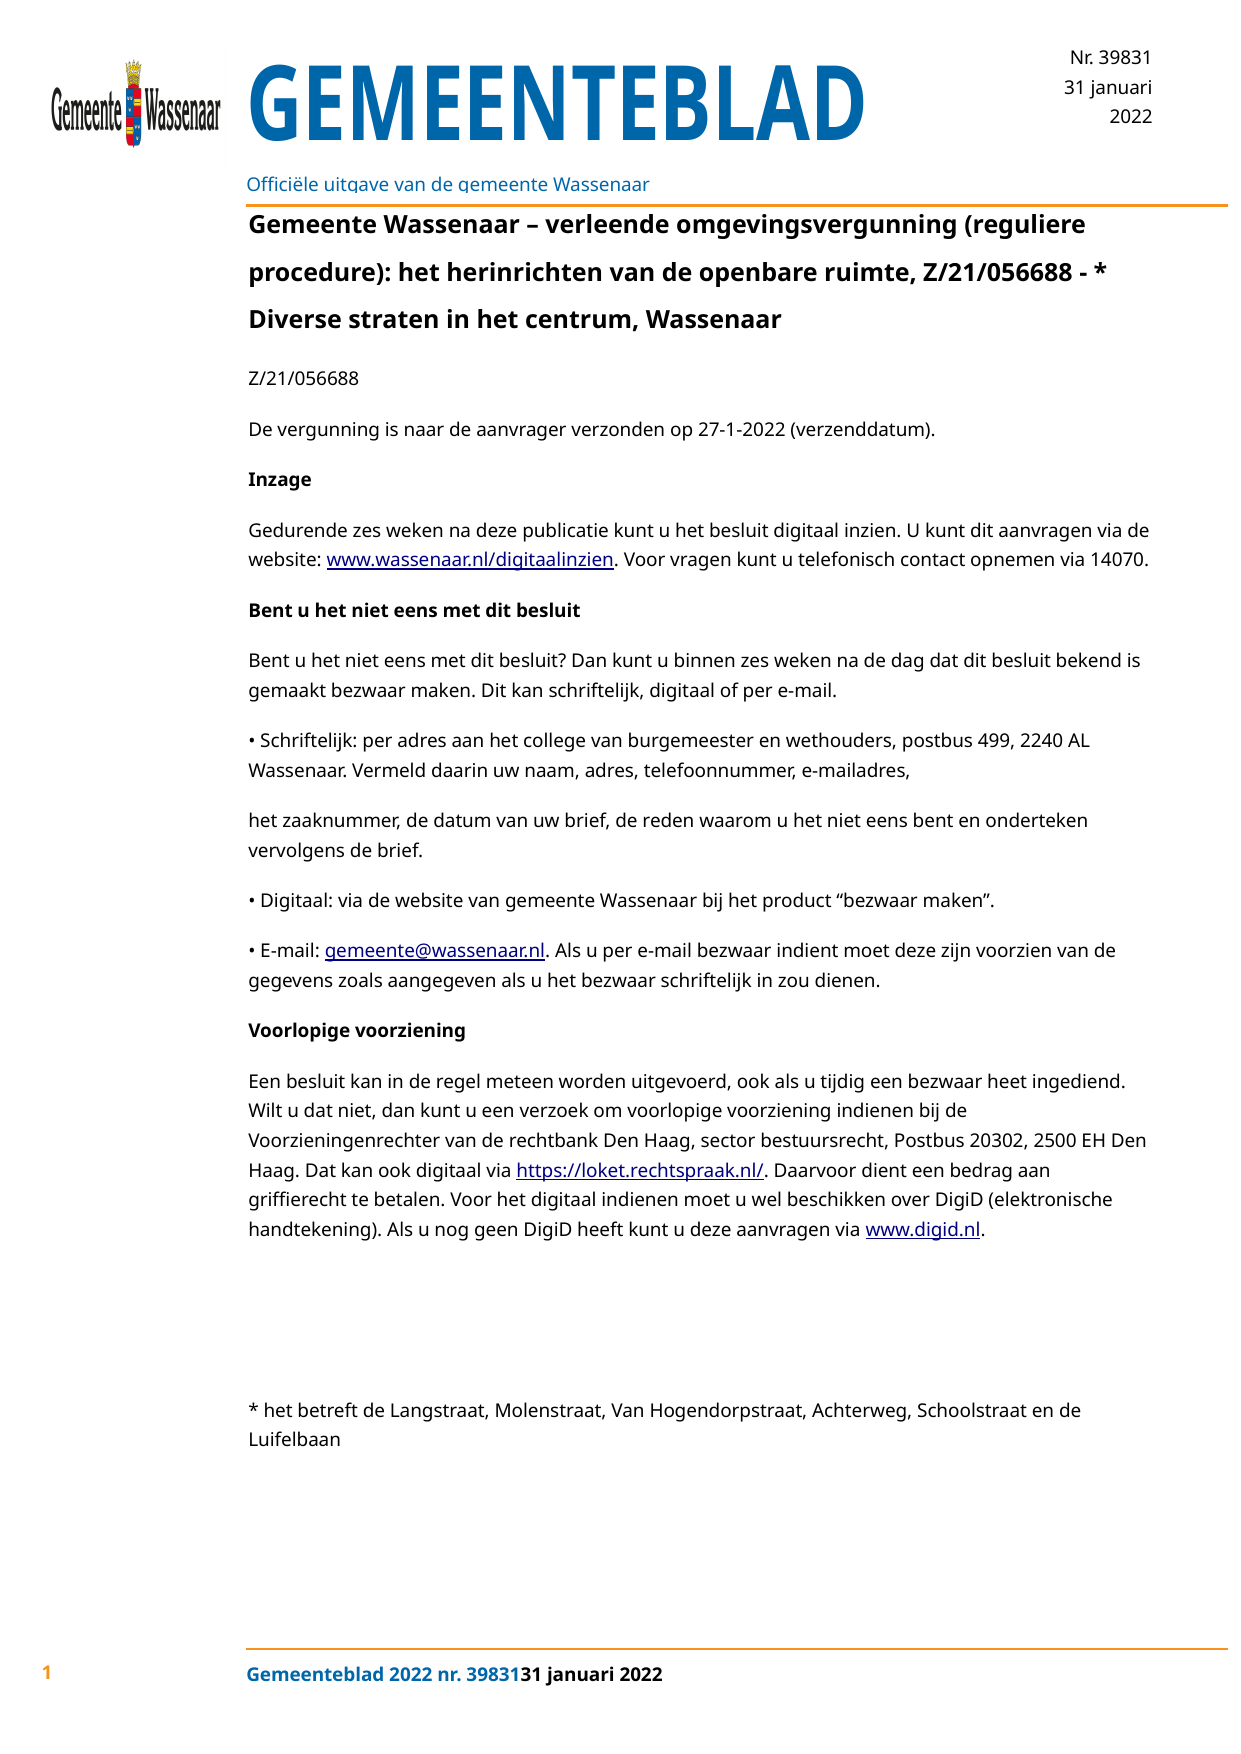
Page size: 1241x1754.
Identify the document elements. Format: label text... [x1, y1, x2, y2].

table_header * het betreft de Langstraat, Molenstraat, Van Hogendorpstraat, Achterweg, Schoolstraat en de Luifelbaan [248, 1397, 1152, 1452]
text Een besluit kan in de regel meteen worden uitgevoerd, ook als u tijdig een bezwaar heet ingediend. Wilt u dat niet, dan kunt u een verzoek om voorlopige voorziening indienen bij de Voorzieningenrechter van de rechtbank Den Haag, sector bestuursrecht, Postbus 20302, 2500 EH Den Haag. Dat kan ook digitaal via https://loket.rechtspraak.nl/. Daarvoor dient een bedrag aan griffierecht te betalen. Voor het digitaal indienen moet u wel beschikken over DigiD (elektronische handtekening). Als u nog geen DigiD heeft kunt u deze aanvragen via www.digid.nl. [248, 1068, 1152, 1242]
text Gedurende zes weken na deze publicatie kunt u het besluit digitaal inzien. U kunt dit aanvragen via de website: www.wassenaar.nl/digitaalinzien. Voor vragen kunt u telefonisch contact opnemen via 14070. [248, 517, 1152, 572]
text Bent u het niet eens met dit besluit? Dan kunt u binnen zes weken na de dag dat dit besluit bekend is gemaakt bezwaar maken. Dit kan schriftelijk, digitaal of per e-mail. [248, 647, 1152, 702]
text • E-mail: gemeente@wassenaar.nl. Als u per e-mail bezwaar indient moet deze zijn voorzien van de gegevens zoals aangegeven als u het bezwaar schriftelijk in zou dienen. [248, 938, 1152, 993]
text De vergunning is naar de aanvrager verzonden op 27-1-2022 (verzenddatum). [248, 416, 1152, 442]
text • Schriftelijk: per adres aan het college van burgemeester en wethouders, postbus 499, 2240 AL Wassenaar. Vermeld daarin uw naam, adres, telefoonnummer, e-mailadres, [248, 727, 1152, 782]
text het zaaknummer, de datum van uw brief, de reden waarom u het niet eens bent en onderteken vervolgens de brief. [248, 807, 1152, 862]
text Voorlopige voorziening [248, 1018, 1152, 1043]
text Gemeente Wassenaar – verleende omgevingsvergunning (reguliere procedure): het herinrichten van de openbare ruimte, Z/21/056688 - * Diverse straten in het centrum, Wassenaar [248, 207, 1152, 336]
text • Digitaal: via de website van gemeente Wassenaar bij het product “bezwaar maken”. [248, 887, 1152, 913]
text Inzage [248, 466, 1152, 492]
text Bent u het niet eens met dit besluit [248, 597, 1152, 622]
picture [41, 47, 231, 172]
text Z/21/056688 [248, 366, 1152, 391]
